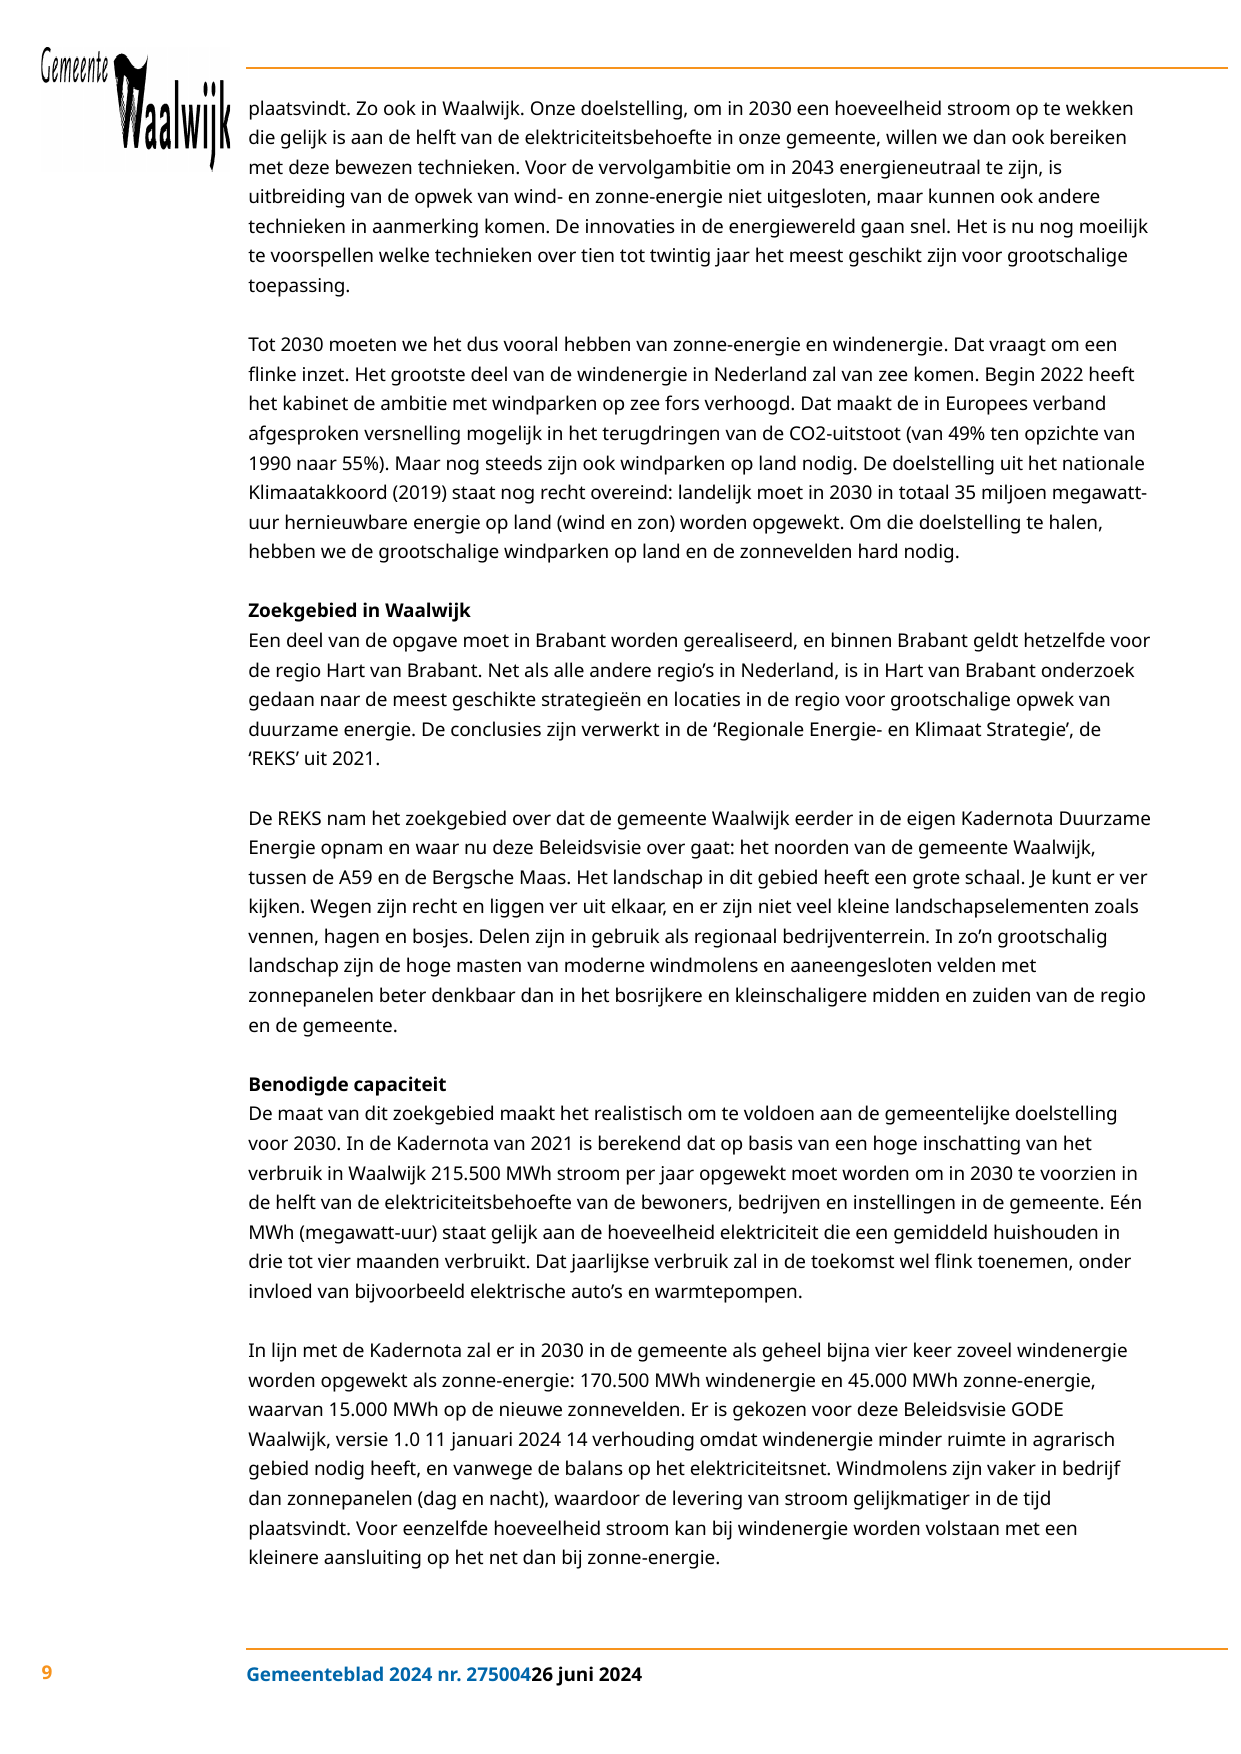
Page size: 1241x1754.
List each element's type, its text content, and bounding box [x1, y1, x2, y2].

text In lijn met de Kadernota zal er in 2030 in de gemeente als geheel bijna vier keer zoveel windenergie worden opgewekt als zonne-energie: 170.500 MWh windenergie en 45.000 MWh zonne-energie, waarvan 15.000 MWh op de nieuwe zonnevelden. Er is gekozen voor deze Beleidsvisie GODE Waalwijk, versie 1.0 11 januari 2024 14 verhouding omdat windenergie minder ruimte in agrarisch gebied nodig heeft, en vanwege de balans op het elektriciteitsnet. Windmolens zijn vaker in bedrijf dan zonnepanelen (dag en nacht), waardoor de levering van stroom gelijkmatiger in de tijd plaatsvindt. Voor eenzelfde hoeveelheid stroom kan bij windenergie worden volstaan met een kleinere aansluiting op het net dan bij zonne-energie. [248, 1337, 1152, 1570]
text De REKS nam het zoekgebied over dat de gemeente Waalwijk eerder in de eigen Kadernota Duurzame Energie opnam en waar nu deze Beleidsvisie over gaat: het noorden van de gemeente Waalwijk, tussen de A59 en de Bergsche Maas. Het landschap in dit gebied heeft een grote schaal. Je kunt er ver kijken. Wegen zijn recht en liggen ver uit elkaar, en er zijn niet veel kleine landschapselementen zoals vennen, hagen en bosjes. Delen zijn in gebruik als regionaal bedrijventerrein. In zo’n grootschalig landschap zijn de hoge masten van moderne windmolens en aaneengesloten velden met zonnepanelen beter denkbaar dan in het bosrijkere en kleinschaligere midden en zuiden van de regio en de gemeente. [248, 805, 1152, 1038]
text De maat van dit zoekgebied maakt het realistisch om te voldoen aan de gemeentelijke doelstelling voor 2030. In de Kadernota van 2021 is berekend dat op basis van een hoge inschatting van het verbruik in Waalwijk 215.500 MWh stroom per jaar opgewekt moet worden om in 2030 te voorzien in de helft van de elektriciteitsbehoefte van de bewoners, bedrijven en instellingen in de gemeente. Eén MWh (megawatt-uur) staat gelijk aan de hoeveelheid elektriciteit die een gemiddeld huishouden in drie tot vier maanden verbruikt. Dat jaarlijkse verbruik zal in de toekomst wel flink toenemen, onder invloed van bijvoorbeeld elektrische auto’s en warmtepompen. [248, 1101, 1152, 1304]
text Zoekgebied in Waalwijk [248, 598, 1152, 623]
text plaatsvindt. Zo ook in Waalwijk. Onze doelstelling, om in 2030 een hoeveelheid stroom op te wekken die gelijk is aan de helft van de elektriciteitsbehoefte in onze gemeente, willen we dan ook bereiken met deze bewezen technieken. Voor de vervolgambitie om in 2043 energieneutraal te zijn, is uitbreiding van de opwek van wind- en zonne-energie niet uitgesloten, maar kunnen ook andere technieken in aanmerking komen. De innovaties in de energiewereld gaan snel. Het is nu nog moeilijk te voorspellen welke technieken over tien tot twintig jaar het meest geschikt zijn voor grootschalige toepassing. [248, 95, 1152, 298]
text Een deel van de opgave moet in Brabant worden gerealiseerd, en binnen Brabant geldt hetzelfde voor de regio Hart van Brabant. Net als alle andere regio’s in Nederland, is in Hart van Brabant onderzoek gedaan naar de meest geschikte strategieën en locaties in de regio voor grootschalige opwek van duurzame energie. De conclusies zijn verwerkt in de ‘Regionale Energie- en Klimaat Strategie’, de ‘REKS’ uit 2021. [248, 627, 1152, 771]
text Benodigde capaciteit [248, 1071, 1152, 1097]
text Tot 2030 moeten we het dus vooral hebben van zonne-energie en windenergie. Dat vraagt om een flinke inzet. Het grootste deel van de windenergie in Nederland zal van zee komen. Begin 2022 heeft het kabinet de ambitie met windparken op zee fors verhoogd. Dat maakt de in Europees verband afgesproken versnelling mogelijk in het terugdringen van de CO2-uitstoot (van 49% ten opzichte van 1990 naar 55%). Maar nog steeds zijn ook windparken op land nodig. De doelstelling uit het nationale Klimaatakkoord (2019) staat nog recht overeind: landelijk moet in 2030 in totaal 35 miljoen megawatt-uur hernieuwbare energie op land (wind en zon) worden opgewekt. Om die doelstelling te halen, hebben we de grootschalige windparken op land en de zonnevelden hard nodig. [248, 331, 1152, 564]
picture [41, 47, 231, 172]
